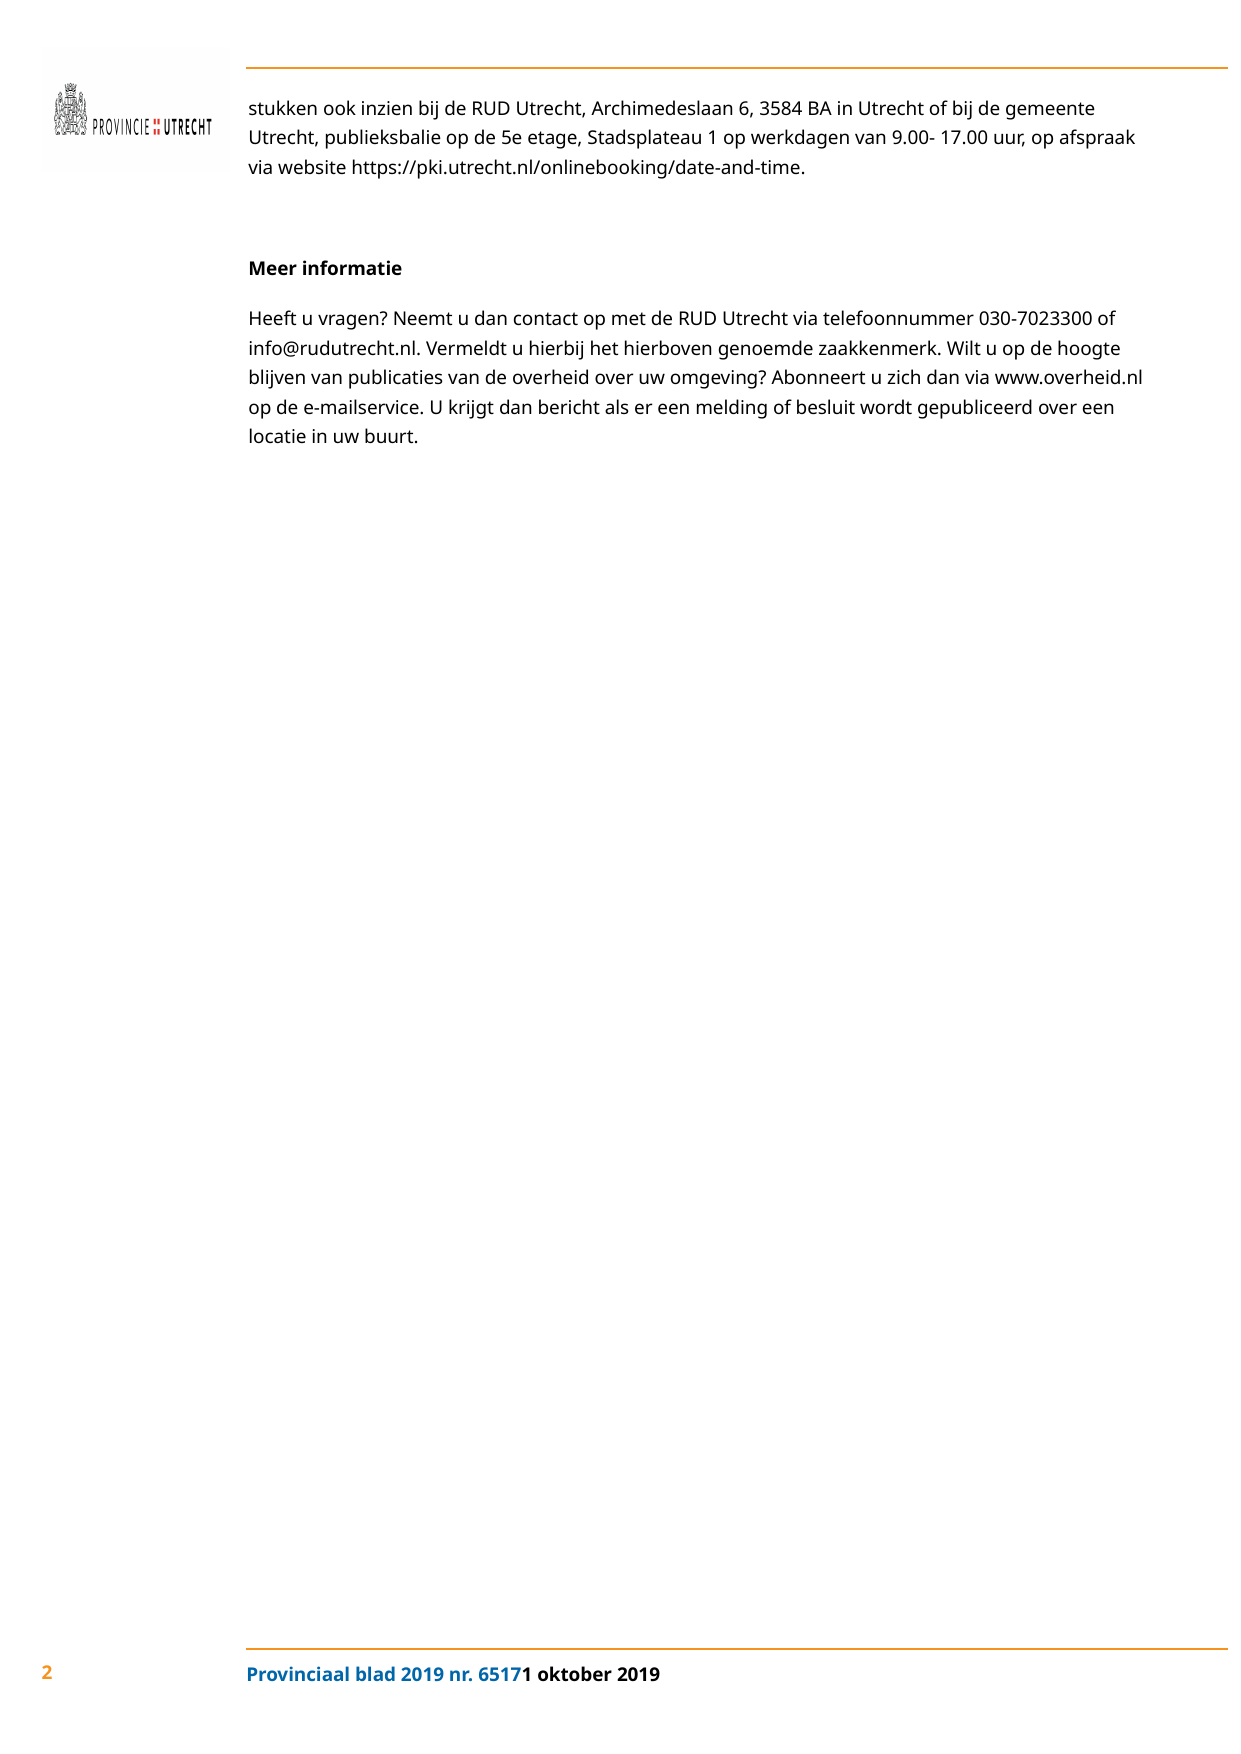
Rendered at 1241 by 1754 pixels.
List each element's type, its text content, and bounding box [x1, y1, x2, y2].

text Meer informatie [248, 255, 1152, 281]
picture [41, 47, 231, 172]
text stukken ook inzien bij de RUD Utrecht, Archimedeslaan 6, 3584 BA in Utrecht of bij de gemeente Utrecht, publieksbalie op de 5e etage, Stadsplateau 1 op werkdagen van 9.00- 17.00 uur, op afspraak via website https://pki.utrecht.nl/onlinebooking/date-and-time. [248, 95, 1152, 180]
text Heeft u vragen? Neemt u dan contact op met de RUD Utrecht via telefoonnummer 030-7023300 of info@rudutrecht.nl. Vermeldt u hierbij het hierboven genoemde zaakkenmerk. Wilt u op de hoogte blijven van publicaties van de overheid over uw omgeving? Abonneert u zich dan via www.overheid.nl op de e-mailservice. U krijgt dan bericht als er een melding of besluit wordt gepubliceerd over een locatie in uw buurt. [248, 305, 1152, 449]
